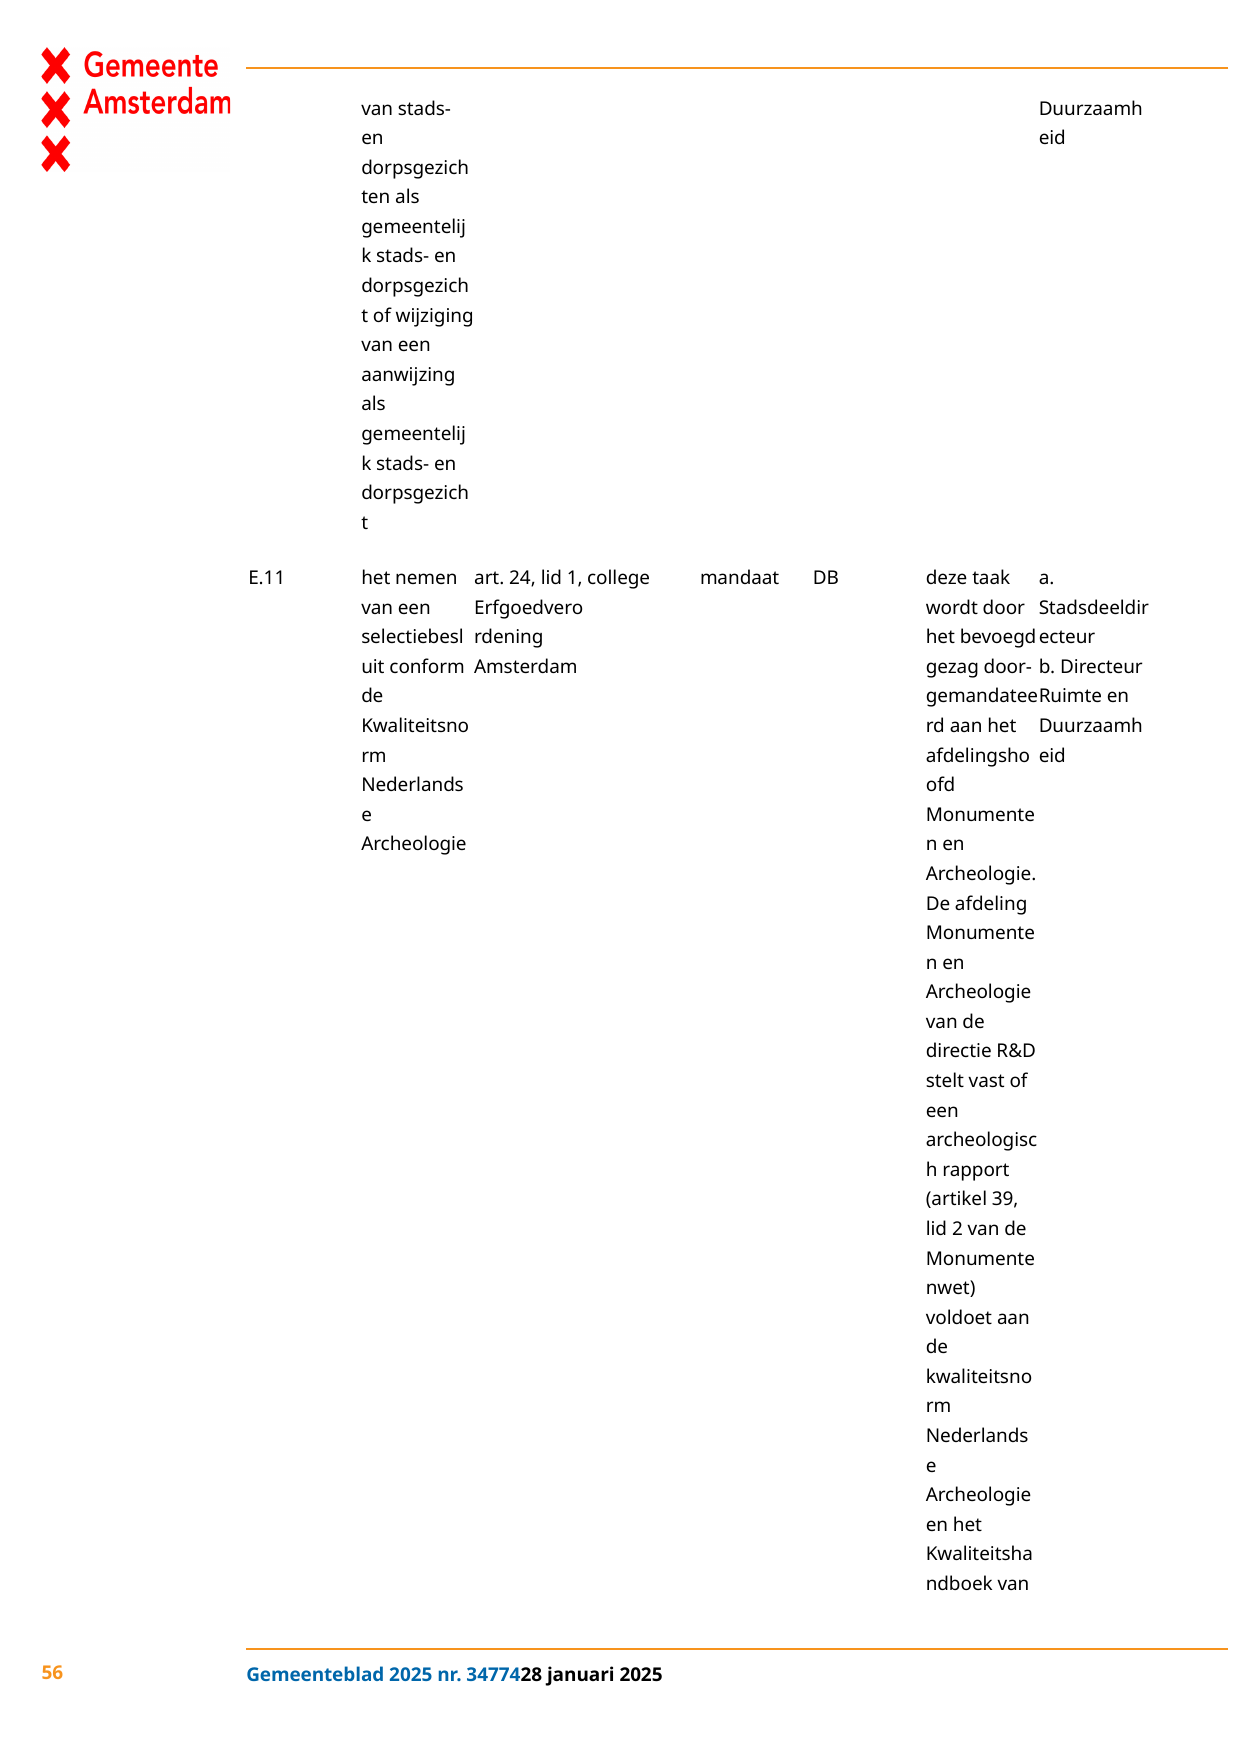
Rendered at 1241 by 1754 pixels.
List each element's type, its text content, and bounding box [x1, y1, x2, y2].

table_cell Duurzaamheid [1039, 95, 1152, 535]
table_cell [926, 95, 1038, 535]
table_cell art. 24, lid 1, Erfgoedverordening Amsterdam [474, 535, 587, 1596]
table_cell college [587, 535, 700, 1596]
picture [41, 47, 231, 172]
table_cell E.11 [248, 535, 361, 1596]
table_cell van stads- en dorpsgezichten als gemeentelijk stads- en dorpsgezicht of wijziging van een aanwijzing als gemeentelijk stads- en dorpsgezicht [361, 95, 474, 535]
table_cell [474, 95, 587, 535]
table_cell deze taak wordt door het bevoegd gezag door-gemandateerd aan het afdelingshoofd Monumenten en Archeologie. De afdeling Monumenten en Archeologie van de directie R&D stelt vast of een archeologisch rapport (artikel 39, lid 2 van de Monumentenwet) voldoet aan de kwaliteitsnorm Nederlandse Archeologie en het Kwaliteitshandboek van [926, 535, 1038, 1596]
table_cell [700, 95, 813, 535]
table_cell DB [813, 535, 926, 1596]
table_cell a. Stadsdeeldirecteur b. Directeur Ruimte en Duurzaamheid [1039, 535, 1152, 1596]
table_cell [248, 95, 361, 535]
table_cell mandaat [700, 535, 813, 1596]
table_cell [587, 95, 700, 535]
table_cell het nemen van een selectiebesluit conform de Kwaliteitsnorm Nederlandse Archeologie [361, 535, 474, 1596]
table_cell [813, 95, 926, 535]
